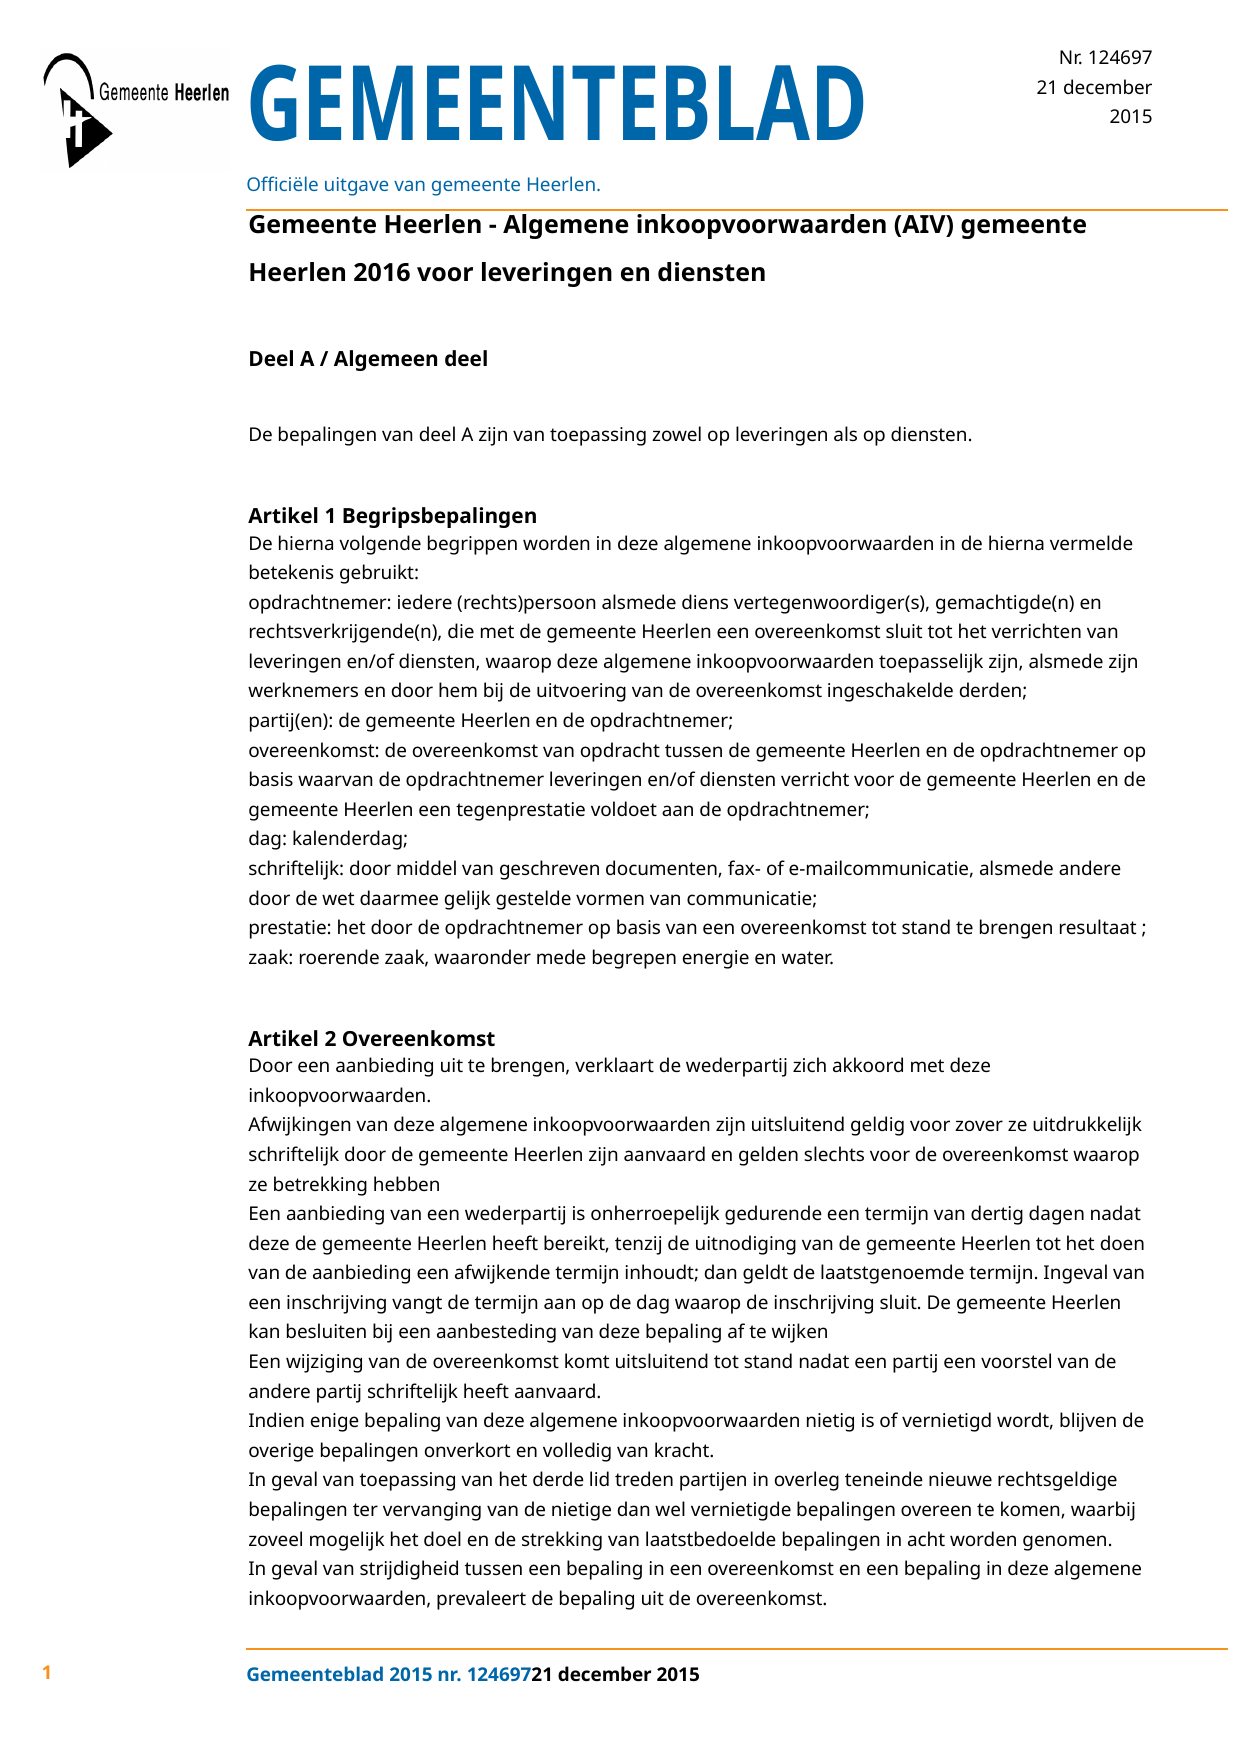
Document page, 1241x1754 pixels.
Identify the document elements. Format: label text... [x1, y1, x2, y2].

text partij(en): de gemeente Heerlen en de opdrachtnemer; [248, 707, 1152, 733]
text prestatie: het door de opdrachtnemer op basis van een overeenkomst tot stand te brengen resultaat ; [248, 914, 1152, 940]
text schriftelijk: door middel van geschreven documenten, fax- of e-mailcommunicatie, alsmede andere door de wet daarmee gelijk gestelde vormen van communicatie; [248, 855, 1152, 911]
text In geval van strijdigheid tussen een bepaling in een overeenkomst en een bepaling in deze algemene inkoopvoorwaarden, prevaleert de bepaling uit de overeenkomst. [248, 1555, 1152, 1611]
text De hierna volgende begrippen worden in deze algemene inkoopvoorwaarden in de hierna vermelde betekenis gebruikt: [248, 530, 1152, 585]
text dag: kalenderdag; [248, 826, 1152, 851]
text Een wijziging van de overeenkomst komt uitsluitend tot stand nadat een partij een voorstel van de andere partij schriftelijk heeft aanvaard. [248, 1348, 1152, 1403]
text Indien enige bepaling van deze algemene inkoopvoorwaarden nietig is of vernietigd wordt, blijven de overige bepalingen onverkort en volledig van kracht. [248, 1407, 1152, 1463]
text Een aanbieding van een wederpartij is onherroepelijk gedurende een termijn van dertig dagen nadat deze de gemeente Heerlen heeft bereikt, tenzij de uitnodiging van de gemeente Heerlen tot het doen van de aanbieding een afwijkende termijn inhoudt; dan geldt de laatstgenoemde termijn. Ingeval van een inschrijving vangt de termijn aan op de dag waarop de inschrijving sluit. De gemeente Heerlen kan besluiten bij een aanbesteding van deze bepaling af te wijken [248, 1200, 1152, 1344]
text Gemeente Heerlen - Algemene inkoopvoorwaarden (AIV) gemeente Heerlen 2016 voor leveringen en diensten [248, 211, 1152, 288]
text De bepalingen van deel A zijn van toepassing zowel op leveringen als op diensten. [248, 421, 1152, 447]
text Artikel 1 Begripsbepalingen [248, 501, 1152, 530]
picture [41, 47, 231, 172]
text In geval van toepassing van het derde lid treden partijen in overleg teneinde nieuwe rechtsgeldige bepalingen ter vervanging van de nietige dan wel vernietigde bepalingen overeen te komen, waarbij zoveel mogelijk het doel en de strekking van laatstbedoelde bepalingen in acht worden genomen. [248, 1467, 1152, 1551]
text Afwijkingen van deze algemene inkoopvoorwaarden zijn uitsluitend geldig voor zover ze uitdrukkelijk schriftelijk door de gemeente Heerlen zijn aanvaard en gelden slechts voor de overeenkomst waarop ze betrekking hebben [248, 1112, 1152, 1196]
text Door een aanbieding uit te brengen, verklaart de wederpartij zich akkoord met deze inkoopvoorwaarden. [248, 1052, 1152, 1108]
text zaak: roerende zaak, waaronder mede begrepen energie en water. [248, 944, 1152, 970]
text Deel A / Algemeen deel [248, 344, 1152, 372]
text overeenkomst: de overeenkomst van opdracht tussen de gemeente Heerlen en de opdrachtnemer op basis waarvan de opdrachtnemer leveringen en/of diensten verricht voor de gemeente Heerlen en de gemeente Heerlen een tegenprestatie voldoet aan de opdrachtnemer; [248, 737, 1152, 822]
text Artikel 2 Overeenkomst [248, 1024, 1152, 1052]
text opdrachtnemer: iedere (rechts)persoon alsmede diens vertegenwoordiger(s), gemachtigde(n) en rechtsverkrijgende(n), die met de gemeente Heerlen een overeenkomst sluit tot het verrichten van leveringen en/of diensten, waarop deze algemene inkoopvoorwaarden toepasselijk zijn, alsmede zijn werknemers en door hem bij de uitvoering van de overeenkomst ingeschakelde derden; [248, 589, 1152, 703]
